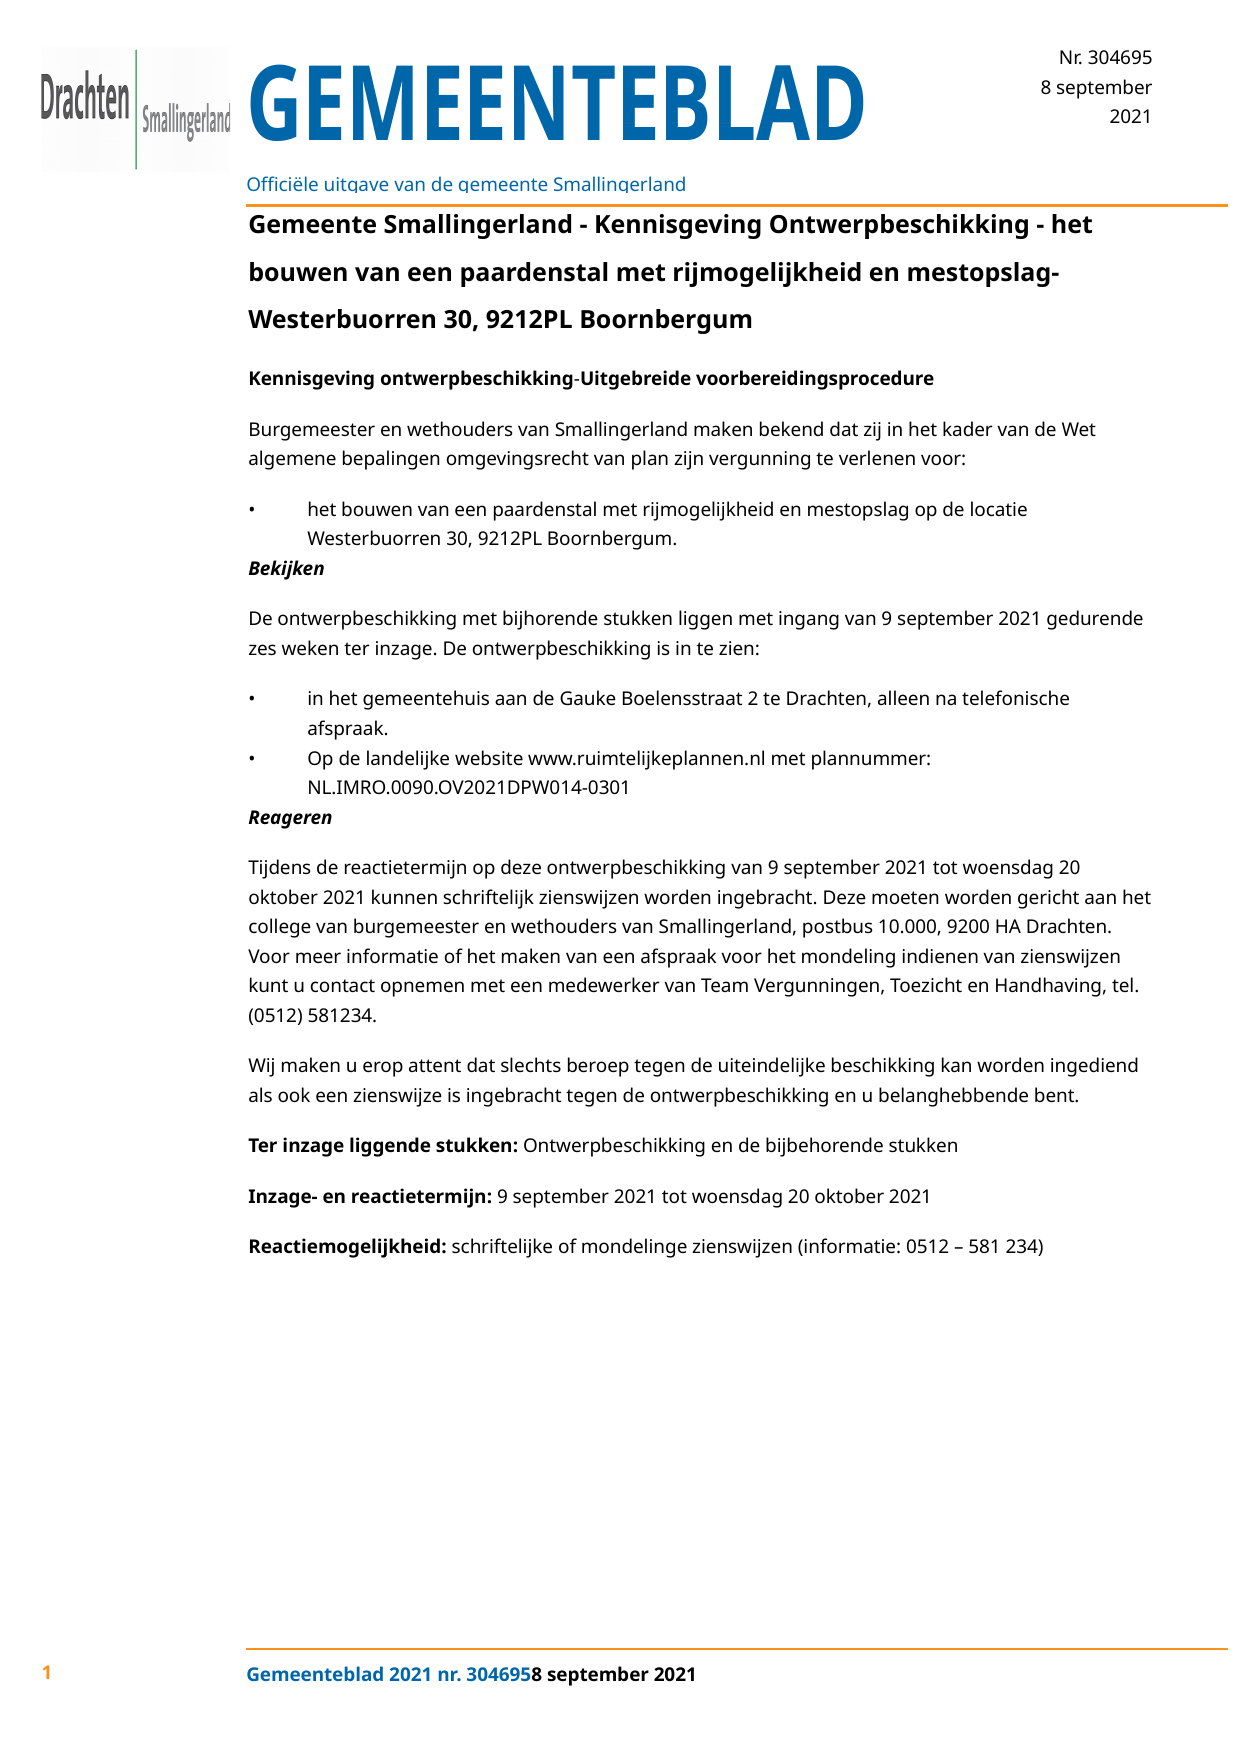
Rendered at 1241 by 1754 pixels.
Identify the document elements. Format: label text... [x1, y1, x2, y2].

text Reactiemogelijkheid: schriftelijke of mondelinge zienswijzen (informatie: 0512 – 581 234) [248, 1233, 1152, 1259]
text Ter inzage liggende stukken: Ontwerpbeschikking en de bijbehorende stukken [248, 1133, 1152, 1158]
text Inzage- en reactietermijn: 9 september 2021 tot woensdag 20 oktober 2021 [248, 1183, 1152, 1209]
list Op de landelijke website www.ruimtelijkeplannen.nl met plannummer: NL.IMRO.0090.OV2021DPW014-0301 [248, 745, 1152, 800]
picture [41, 47, 231, 172]
text Burgemeester en wethouders van Smallingerland maken bekend dat zij in het kader van de Wet algemene bepalingen omgevingsrecht van plan zijn vergunning te verlenen voor: [248, 416, 1152, 471]
list het bouwen van een paardenstal met rijmogelijkheid en mestopslag op de locatie Westerbuorren 30, 9212PL Boornbergum. [248, 496, 1152, 551]
text De ontwerpbeschikking met bijhorende stukken liggen met ingang van 9 september 2021 gedurende zes weken ter inzage. De ontwerpbeschikking is in te zien: [248, 606, 1152, 661]
text Wij maken u erop attent dat slechts beroep tegen de uiteindelijke beschikking kan worden ingediend als ook een zienswijze is ingebracht tegen de ontwerpbeschikking en u belanghebbende bent. [248, 1053, 1152, 1108]
text Kennisgeving ontwerpbeschikking-Uitgebreide voorbereidingsprocedure [248, 366, 1152, 391]
text Gemeente Smallingerland - Kennisgeving Ontwerpbeschikking - het bouwen van een paardenstal met rijmogelijkheid en mestopslag- Westerbuorren 30, 9212PL Boornbergum [248, 207, 1152, 336]
text Bekijken [248, 555, 1152, 581]
text Tijdens de reactietermijn op deze ontwerpbeschikking van 9 september 2021 tot woensdag 20 oktober 2021 kunnen schriftelijk zienswijzen worden ingebracht. Deze moeten worden gericht aan het college van burgemeester en wethouders van Smallingerland, postbus 10.000, 9200 HA Drachten. Voor meer informatie of het maken van een afspraak voor het mondeling indienen van zienswijzen kunt u contact opnemen met een medewerker van Team Vergunningen, Toezicht en Handhaving, tel. (0512) 581234. [248, 854, 1152, 1028]
text Reageren [248, 804, 1152, 829]
list in het gemeentehuis aan de Gauke Boelensstraat 2 te Drachten, alleen na telefonische afspraak. [248, 686, 1152, 741]
